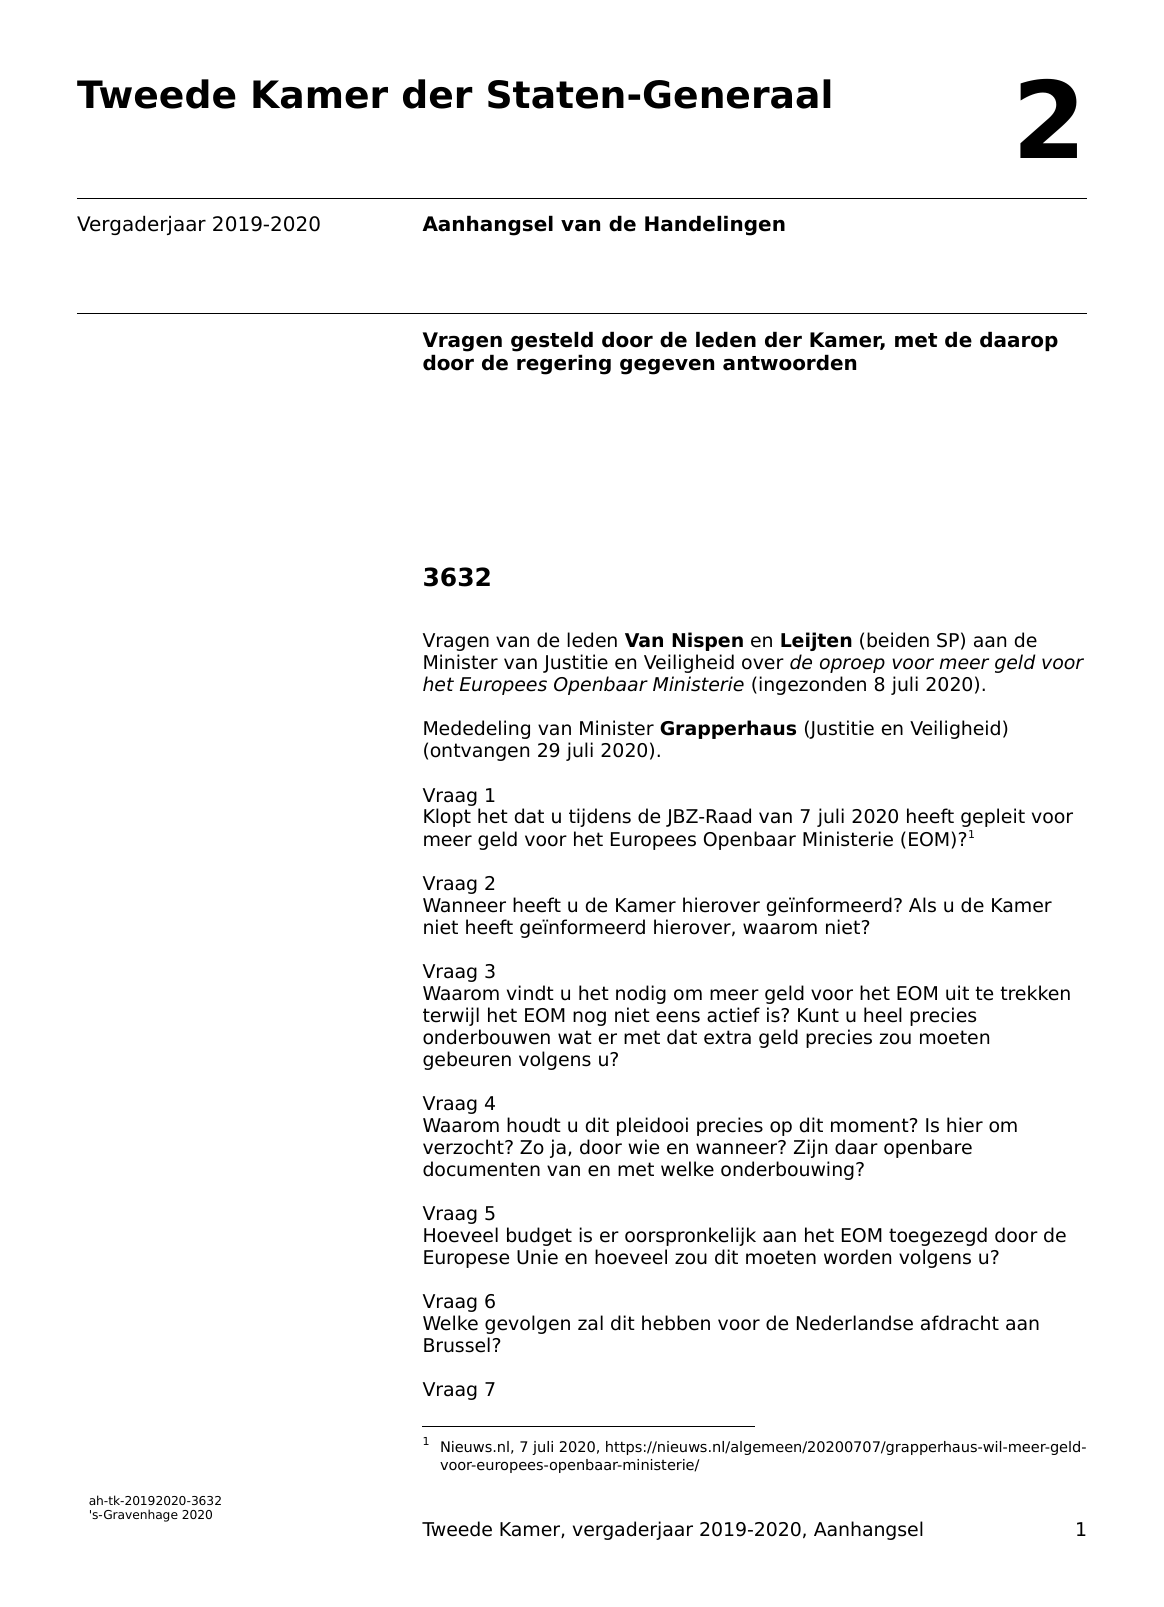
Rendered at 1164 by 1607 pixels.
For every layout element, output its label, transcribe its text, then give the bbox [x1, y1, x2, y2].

text Vraag 3 [422, 961, 1087, 983]
text Vraag 4 [422, 1093, 1087, 1115]
text Waarom vindt u het nodig om meer geld voor het EOM uit te trekken terwijl het EOM nog niet eens actief is? Kunt u heel precies onderbouwen wat er met dat extra geld precies zou moeten gebeuren volgens u? [422, 983, 1087, 1071]
table_cell Vragen gesteld door de leden der Kamer, met de daarop door de regering gegeven antwoorden [422, 314, 1087, 375]
text 's-Gravenhage 2020 [88, 1508, 323, 1522]
table_header 2 [886, 59, 1087, 198]
table_header Tweede Kamer der Staten-Generaal [77, 59, 886, 198]
text Vraag 2 [422, 873, 1087, 894]
text Vraag 5 [422, 1203, 1087, 1225]
text Hoeveel budget is er oorspronkelijk aan het EOM toegezegd door de Europese Unie en hoeveel zou dit moeten worden volgens u? [422, 1225, 1087, 1269]
text Vraag 7 [422, 1379, 1087, 1401]
text ah-tk-20192020-3632 [88, 1494, 323, 1508]
table_cell Aanhangsel van de Handelingen [422, 199, 1087, 313]
text Vraag 6 [422, 1291, 1087, 1313]
table_cell Vergaderjaar 2019-2020 [77, 199, 422, 313]
text Nieuws.nl, 7 juli 2020, https://nieuws.nl/algemeen/20200707/grapperhaus-wil-meer-geld-voor-europees-openbaar-ministerie/ [422, 1435, 1087, 1474]
text 3632 [422, 563, 1087, 592]
table_cell [77, 314, 422, 375]
text Mededeling van Minister Grapperhaus (Justitie en Veiligheid) (ontvangen 29 juli 2020). [422, 718, 1087, 762]
text Klopt het dat u tijdens de JBZ-Raad van 7 juli 2020 heeft gepleit voor meer geld voor het Europees Openbaar Ministerie (EOM)? [422, 806, 1087, 850]
text Vraag 1 [422, 784, 1087, 806]
text Waarom houdt u dit pleidooi precies op dit moment? Is hier om verzocht? Zo ja, door wie en wanneer? Zijn daar openbare documenten van en met welke onderbouwing? [422, 1115, 1087, 1181]
text Wanneer heeft u de Kamer hierover geïnformeerd? Als u de Kamer niet heeft geïnformeerd hierover, waarom niet? [422, 894, 1087, 938]
text Vragen van de leden Van Nispen en Leijten (beiden SP) aan de Minister van Justitie en Veiligheid over de oproep voor meer geld voor het Europees Openbaar Ministerie (ingezonden 8 juli 2020). [422, 630, 1087, 696]
text Welke gevolgen zal dit hebben voor de Nederlandse afdracht aan Brussel? [422, 1313, 1087, 1357]
